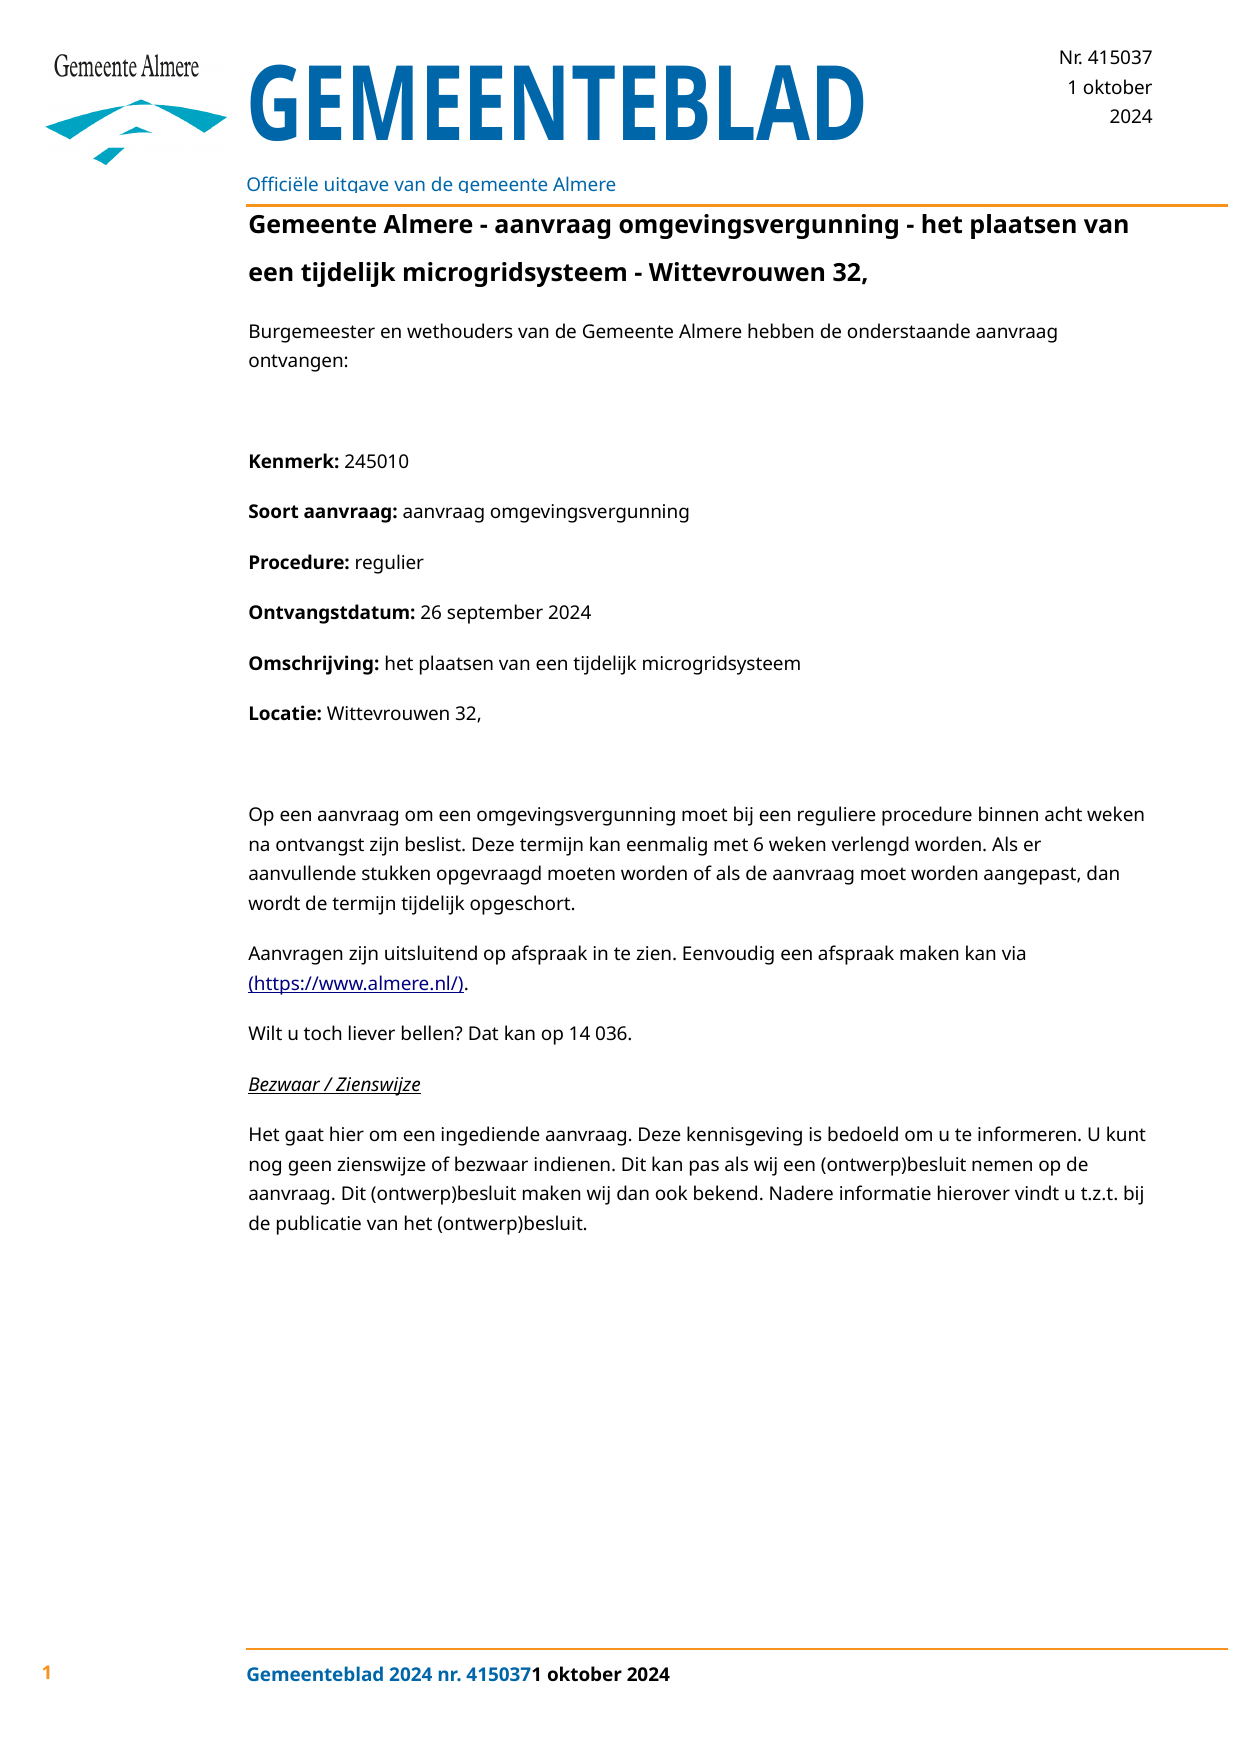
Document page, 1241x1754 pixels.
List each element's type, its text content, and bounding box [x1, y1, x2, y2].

text Burgemeester en wethouders van de Gemeente Almere hebben de onderstaande aanvraag ontvangen: [248, 318, 1152, 373]
text Kenmerk: 245010 [248, 448, 1152, 474]
text Bezwaar / Zienswijze [248, 1071, 1152, 1097]
text Omschrijving: het plaatsen van een tijdelijk microgridsysteem [248, 650, 1152, 676]
text Op een aanvraag om een omgevingsvergunning moet bij een reguliere procedure binnen acht weken na ontvangst zijn beslist. Deze termijn kan eenmalig met 6 weken verlengd worden. Als er aanvullende stukken opgevraagd moeten worden of als de aanvraag moet worden aangepast, dan wordt de termijn tijdelijk opgeschort. [248, 801, 1152, 916]
text Procedure: regulier [248, 549, 1152, 575]
text Locatie: Wittevrouwen 32, [248, 700, 1152, 726]
text Aanvragen zijn uitsluitend op afspraak in te zien. Eenvoudig een afspraak maken kan via (https://www.almere.nl/). [248, 940, 1152, 996]
text Soort aanvraag: aanvraag omgevingsvergunning [248, 499, 1152, 524]
text Het gaat hier om een ingediende aanvraag. Deze kennisgeving is bedoeld om u te informeren. U kunt nog geen zienswijze of bezwaar indienen. Dit kan pas als wij een (ontwerp)besluit nemen op de aanvraag. Dit (ontwerp)besluit maken wij dan ook bekend. Nadere informatie hierover vindt u t.z.t. bij de publicatie van het (ontwerp)besluit. [248, 1121, 1152, 1236]
text Wilt u toch liever bellen? Dat kan op 14 036. [248, 1020, 1152, 1046]
picture [41, 47, 231, 172]
text Gemeente Almere - aanvraag omgevingsvergunning - het plaatsen van een tijdelijk microgridsysteem - Wittevrouwen 32, [248, 207, 1152, 288]
text Ontvangstdatum: 26 september 2024 [248, 599, 1152, 625]
